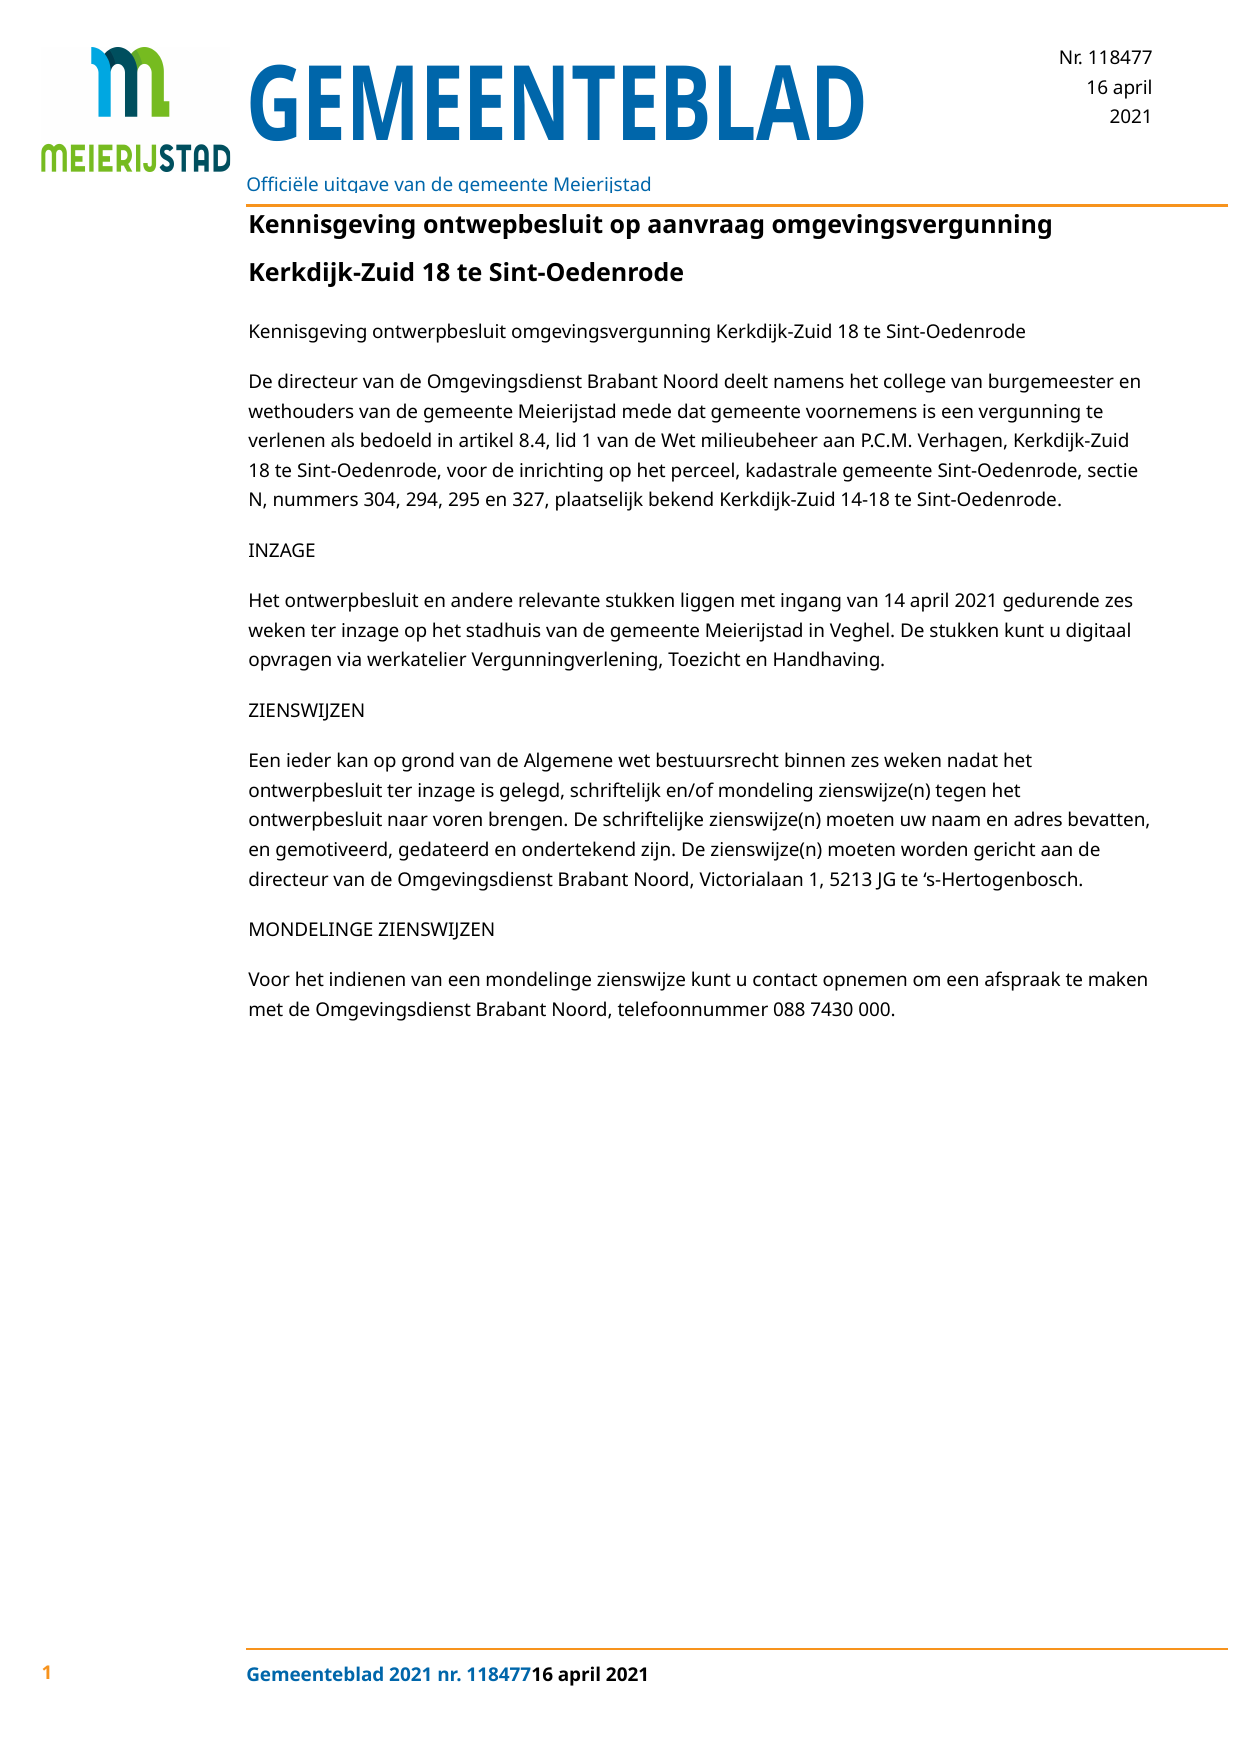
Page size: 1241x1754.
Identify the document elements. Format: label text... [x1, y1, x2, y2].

text De directeur van de Omgevingsdienst Brabant Noord deelt namens het college van burgemeester en wethouders van de gemeente Meierijstad mede dat gemeente voornemens is een vergunning te verlenen als bedoeld in artikel 8.4, lid 1 van de Wet milieubeheer aan P.C.M. Verhagen, Kerkdijk-Zuid 18 te Sint-Oedenrode, voor de inrichting op het perceel, kadastrale gemeente Sint-Oedenrode, sectie N, nummers 304, 294, 295 en 327, plaatselijk bekend Kerkdijk-Zuid 14-18 te Sint-Oedenrode. [248, 368, 1152, 512]
text Voor het indienen van een mondelinge zienswijze kunt u contact opnemen om een afspraak te maken met de Omgevingsdienst Brabant Noord, telefoonnummer 088 7430 000. [248, 967, 1152, 1022]
text Kennisgeving ontwepbesluit op aanvraag omgevingsvergunning Kerkdijk-Zuid 18 te Sint-Oedenrode [248, 207, 1152, 288]
text INZAGE [248, 537, 1152, 563]
picture [41, 47, 231, 172]
text Het ontwerpbesluit en andere relevante stukken liggen met ingang van 14 april 2021 gedurende zes weken ter inzage op het stadhuis van de gemeente Meierijstad in Veghel. De stukken kunt u digitaal opvragen via werkatelier Vergunningverlening, Toezicht en Handhaving. [248, 587, 1152, 672]
text Kennisgeving ontwerpbesluit omgevingsvergunning Kerkdijk-Zuid 18 te Sint-Oedenrode [248, 318, 1152, 344]
text MONDELINGE ZIENSWIJZEN [248, 916, 1152, 942]
text ZIENSWIJZEN [248, 697, 1152, 723]
text Een ieder kan op grond van de Algemene wet bestuursrecht binnen zes weken nadat het ontwerpbesluit ter inzage is gelegd, schriftelijk en/of mondeling zienswijze(n) tegen het ontwerpbesluit naar voren brengen. De schriftelijke zienswijze(n) moeten uw naam en adres bevatten, en gemotiveerd, gedateerd en ondertekend zijn. De zienswijze(n) moeten worden gericht aan de directeur van de Omgevingsdienst Brabant Noord, Victorialaan 1, 5213 JG te ‘s-Hertogenbosch. [248, 747, 1152, 892]
